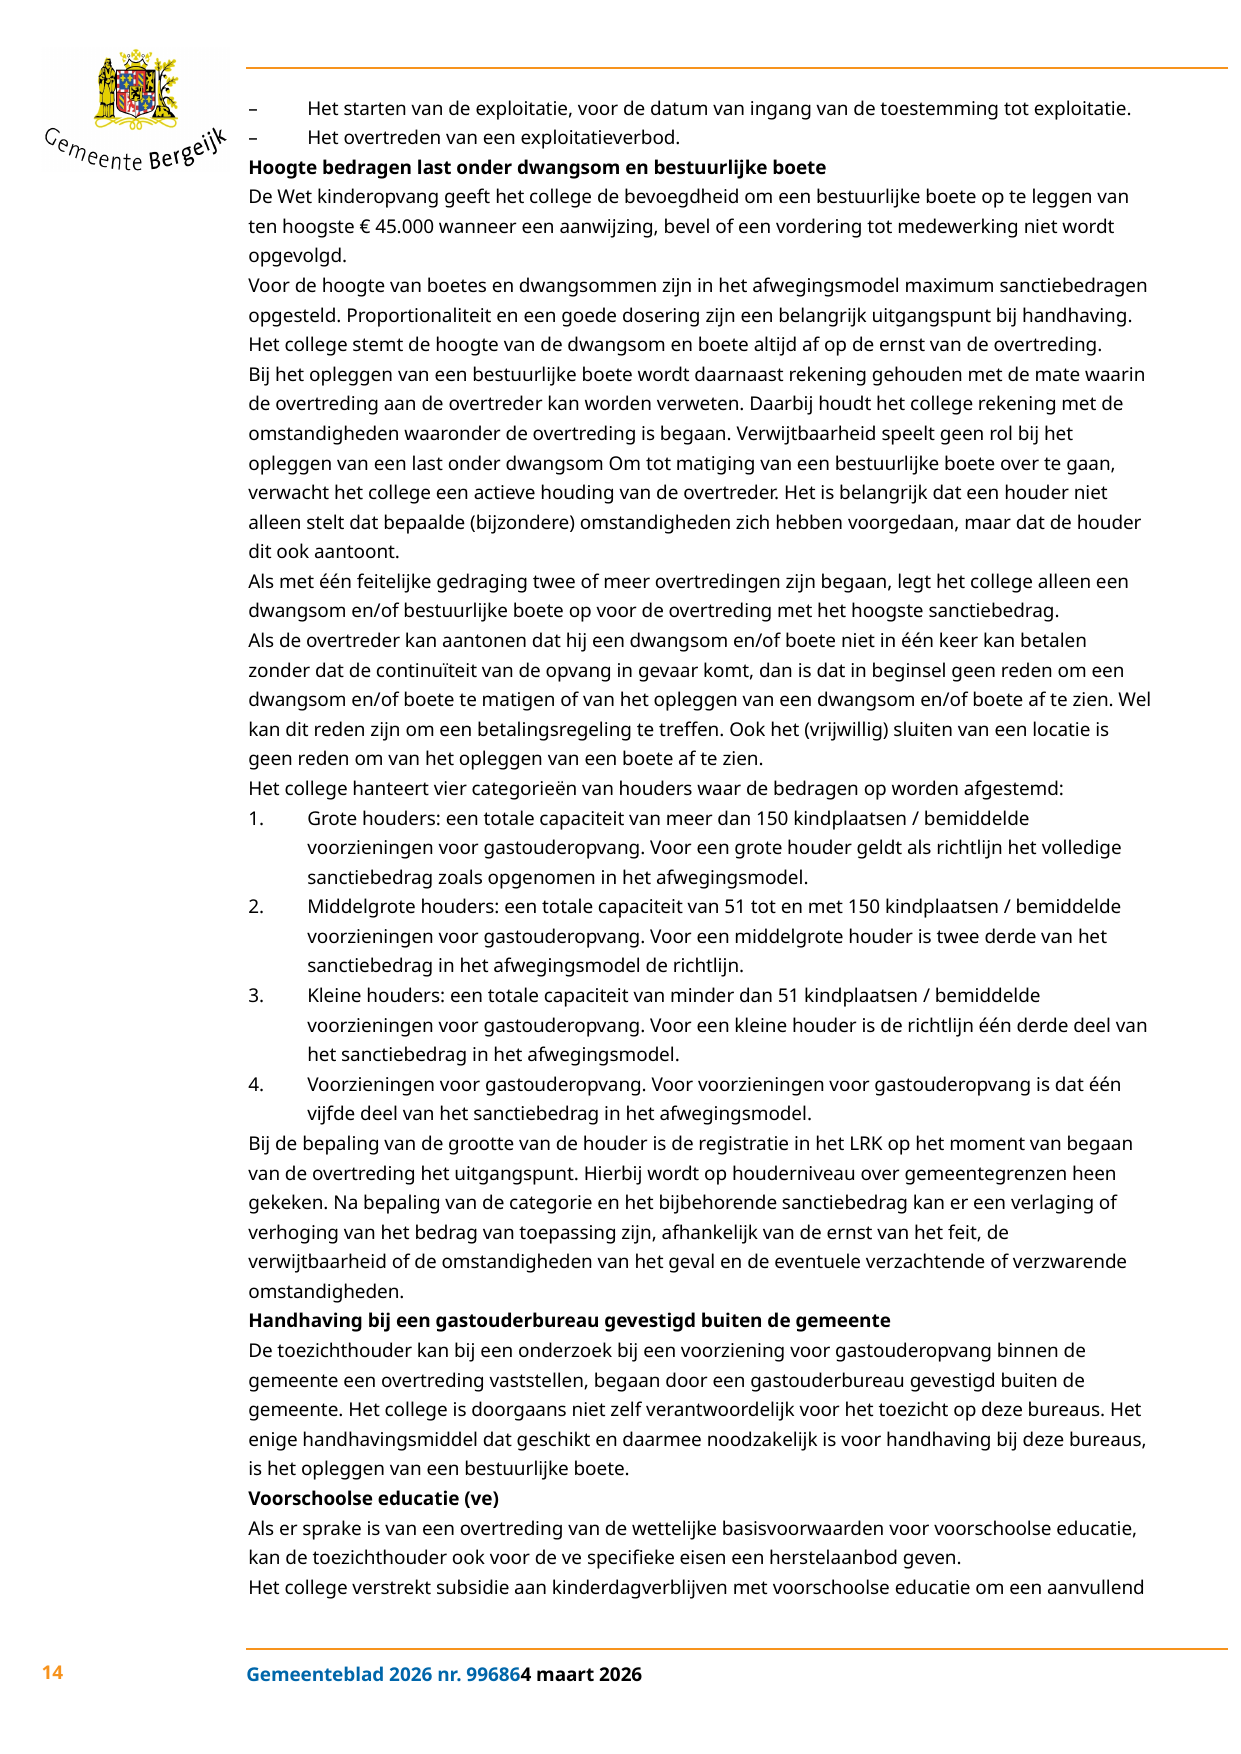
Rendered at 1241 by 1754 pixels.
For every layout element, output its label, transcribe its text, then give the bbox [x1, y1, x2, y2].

text Hoogte bedragen last onder dwangsom en bestuurlijke boete [248, 154, 1152, 180]
text Het college verstrekt subsidie aan kinderdagverblijven met voorschoolse educatie om een aanvullend [248, 1574, 1152, 1600]
list Het starten van de exploitatie, voor de datum van ingang van de toestemming tot exploitatie. [248, 95, 1152, 121]
text Het college hanteert vier categorieën van houders waar de bedragen op worden afgestemd: [248, 775, 1152, 801]
list Grote houders: een totale capaciteit van meer dan 150 kindplaatsen / bemiddelde voorzieningen voor gastouderopvang. Voor een grote houder geldt als richtlijn het volledige sanctiebedrag zoals opgenomen in het afwegingsmodel. [248, 805, 1152, 890]
text Handhaving bij een gastouderbureau gevestigd buiten de gemeente [248, 1308, 1152, 1333]
list Het overtreden van een exploitatieverbod. [248, 124, 1152, 150]
text De Wet kinderopvang geeft het college de bevoegdheid om een bestuurlijke boete op te leggen van ten hoogste € 45.000 wanneer een aanwijzing, bevel of een vordering tot medewerking niet wordt opgevolgd. [248, 183, 1152, 268]
picture [41, 47, 231, 172]
text De toezichthouder kan bij een onderzoek bij een voorziening voor gastouderopvang binnen de gemeente een overtreding vaststellen, begaan door een gastouderbureau gevestigd buiten de gemeente. Het college is doorgaans niet zelf verantwoordelijk voor het toezicht op deze bureaus. Het enige handhavingsmiddel dat geschikt en daarmee noodzakelijk is voor handhaving bij deze bureaus, is het opleggen van een bestuurlijke boete. [248, 1337, 1152, 1481]
text Voor de hoogte van boetes en dwangsommen zijn in het afwegingsmodel maximum sanctiebedragen opgesteld. Proportionaliteit en een goede dosering zijn een belangrijk uitgangspunt bij handhaving. Het college stemt de hoogte van de dwangsom en boete altijd af op de ernst van de overtreding. [248, 272, 1152, 357]
list Kleine houders: een totale capaciteit van minder dan 51 kindplaatsen / bemiddelde voorzieningen voor gastouderopvang. Voor een kleine houder is de richtlijn één derde deel van het sanctiebedrag in het afwegingsmodel. [248, 982, 1152, 1067]
text Als er sprake is van een overtreding van de wettelijke basisvoorwaarden voor voorschoolse educatie, kan de toezichthouder ook voor de ve specifieke eisen een herstelaanbod geven. [248, 1515, 1152, 1570]
text Voorschoolse educatie (ve) [248, 1485, 1152, 1511]
list Middelgrote houders: een totale capaciteit van 51 tot en met 150 kindplaatsen / bemiddelde voorzieningen voor gastouderopvang. Voor een middelgrote houder is twee derde van het sanctiebedrag in het afwegingsmodel de richtlijn. [248, 893, 1152, 978]
text Als met één feitelijke gedraging twee of meer overtredingen zijn begaan, legt het college alleen een dwangsom en/of bestuurlijke boete op voor de overtreding met het hoogste sanctiebedrag. [248, 568, 1152, 623]
text Bij het opleggen van een bestuurlijke boete wordt daarnaast rekening gehouden met de mate waarin de overtreding aan de overtreder kan worden verweten. Daarbij houdt het college rekening met de omstandigheden waaronder de overtreding is begaan. Verwijtbaarheid speelt geen rol bij het opleggen van een last onder dwangsom Om tot matiging van een bestuurlijke boete over te gaan, verwacht het college een actieve houding van de overtreder. Het is belangrijk dat een houder niet alleen stelt dat bepaalde (bijzondere) omstandigheden zich hebben voorgedaan, maar dat de houder dit ook aantoont. [248, 361, 1152, 564]
list Voorzieningen voor gastouderopvang. Voor voorzieningen voor gastouderopvang is dat één vijfde deel van het sanctiebedrag in het afwegingsmodel. [248, 1071, 1152, 1126]
text Als de overtreder kan aantonen dat hij een dwangsom en/of boete niet in één keer kan betalen zonder dat de continuïteit van de opvang in gevaar komt, dan is dat in beginsel geen reden om een dwangsom en/of boete te matigen of van het opleggen van een dwangsom en/of boete af te zien. Wel kan dit reden zijn om een betalingsregeling te treffen. Ook het (vrijwillig) sluiten van een locatie is geen reden om van het opleggen van een boete af te zien. [248, 627, 1152, 771]
text Bij de bepaling van de grootte van de houder is de registratie in het LRK op het moment van begaan van de overtreding het uitgangspunt. Hierbij wordt op houderniveau over gemeentegrenzen heen gekeken. Na bepaling van de categorie en het bijbehorende sanctiebedrag kan er een verlaging of verhoging van het bedrag van toepassing zijn, afhankelijk van de ernst van het feit, de verwijtbaarheid of de omstandigheden van het geval en de eventuele verzachtende of verzwarende omstandigheden. [248, 1130, 1152, 1304]
